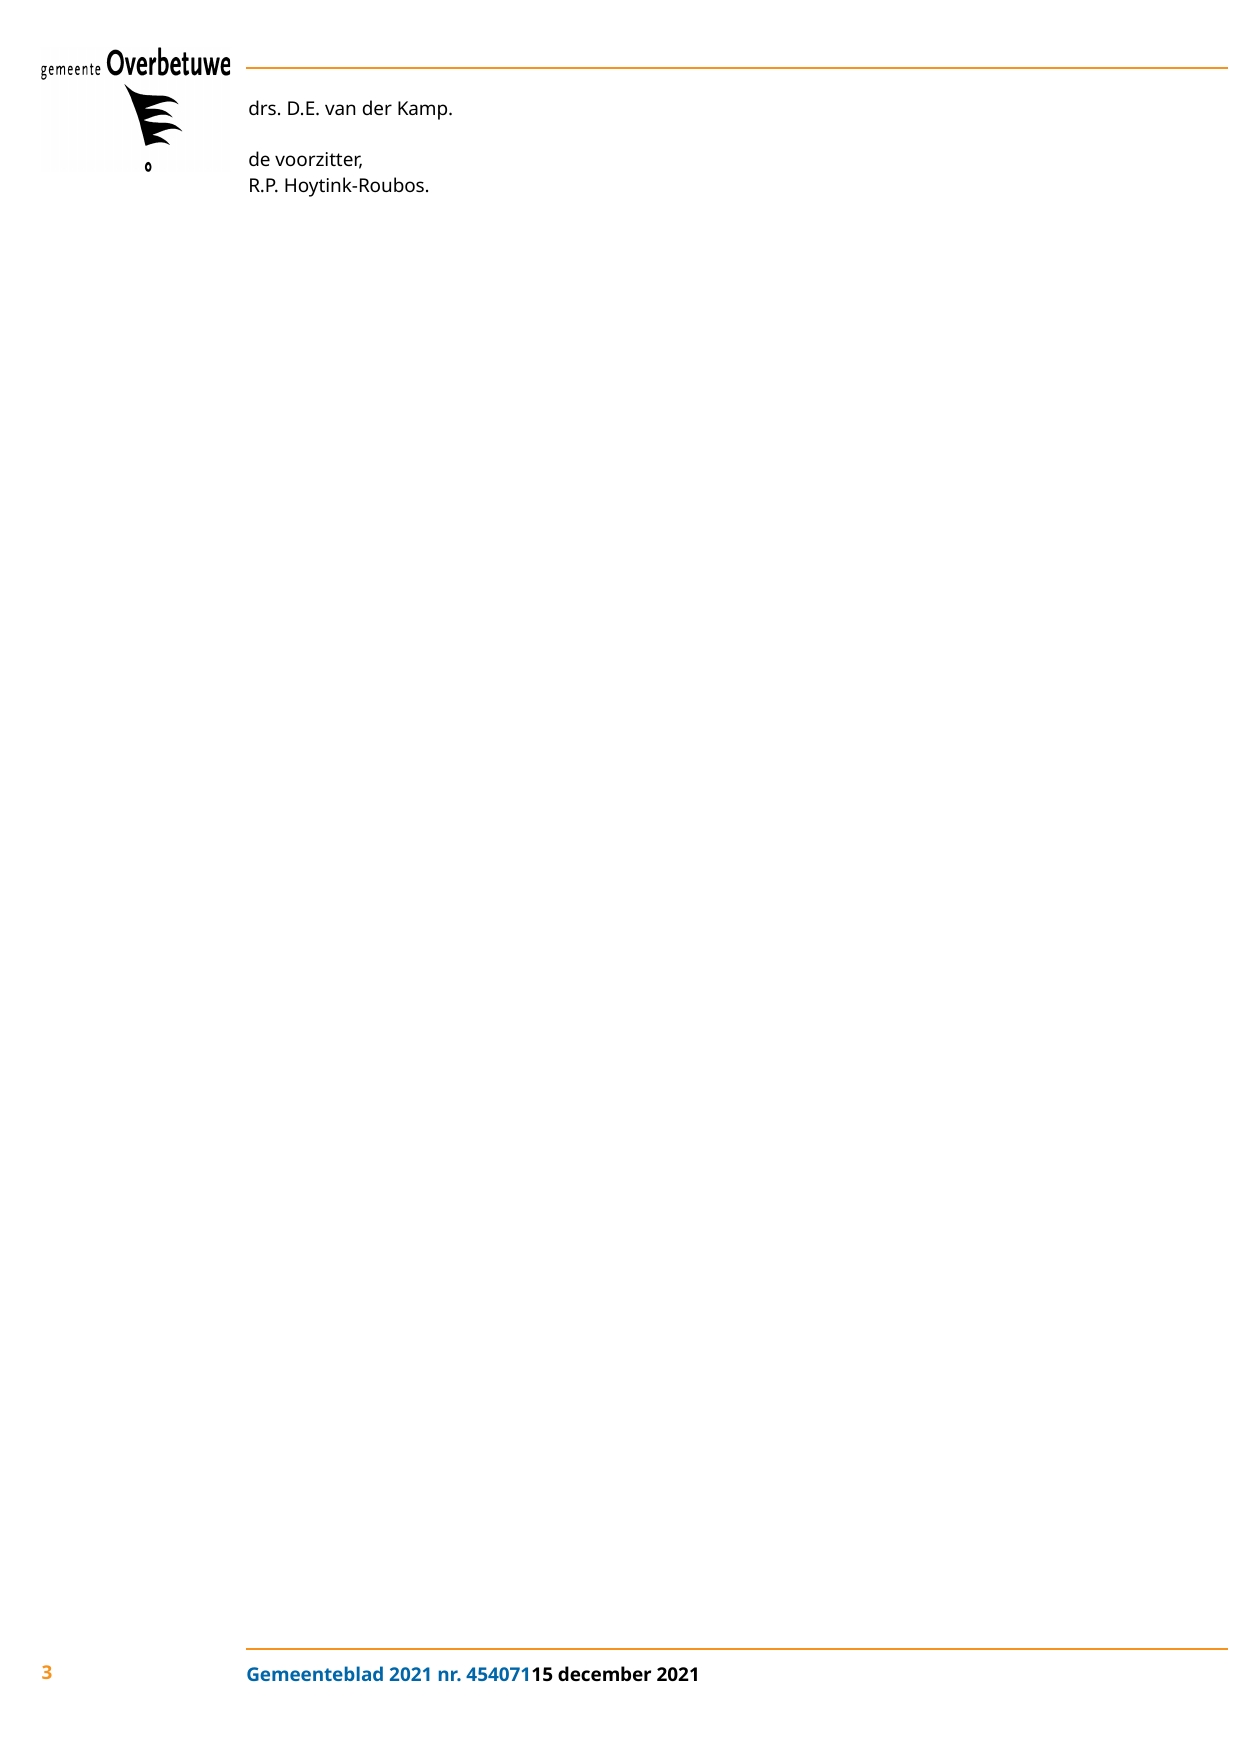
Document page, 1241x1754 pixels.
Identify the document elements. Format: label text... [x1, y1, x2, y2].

text R.P. Hoytink-Roubos. [248, 172, 1152, 198]
picture [41, 47, 231, 172]
text de voorzitter, [248, 146, 1152, 172]
text drs. D.E. van der Kamp. [248, 95, 1152, 121]
